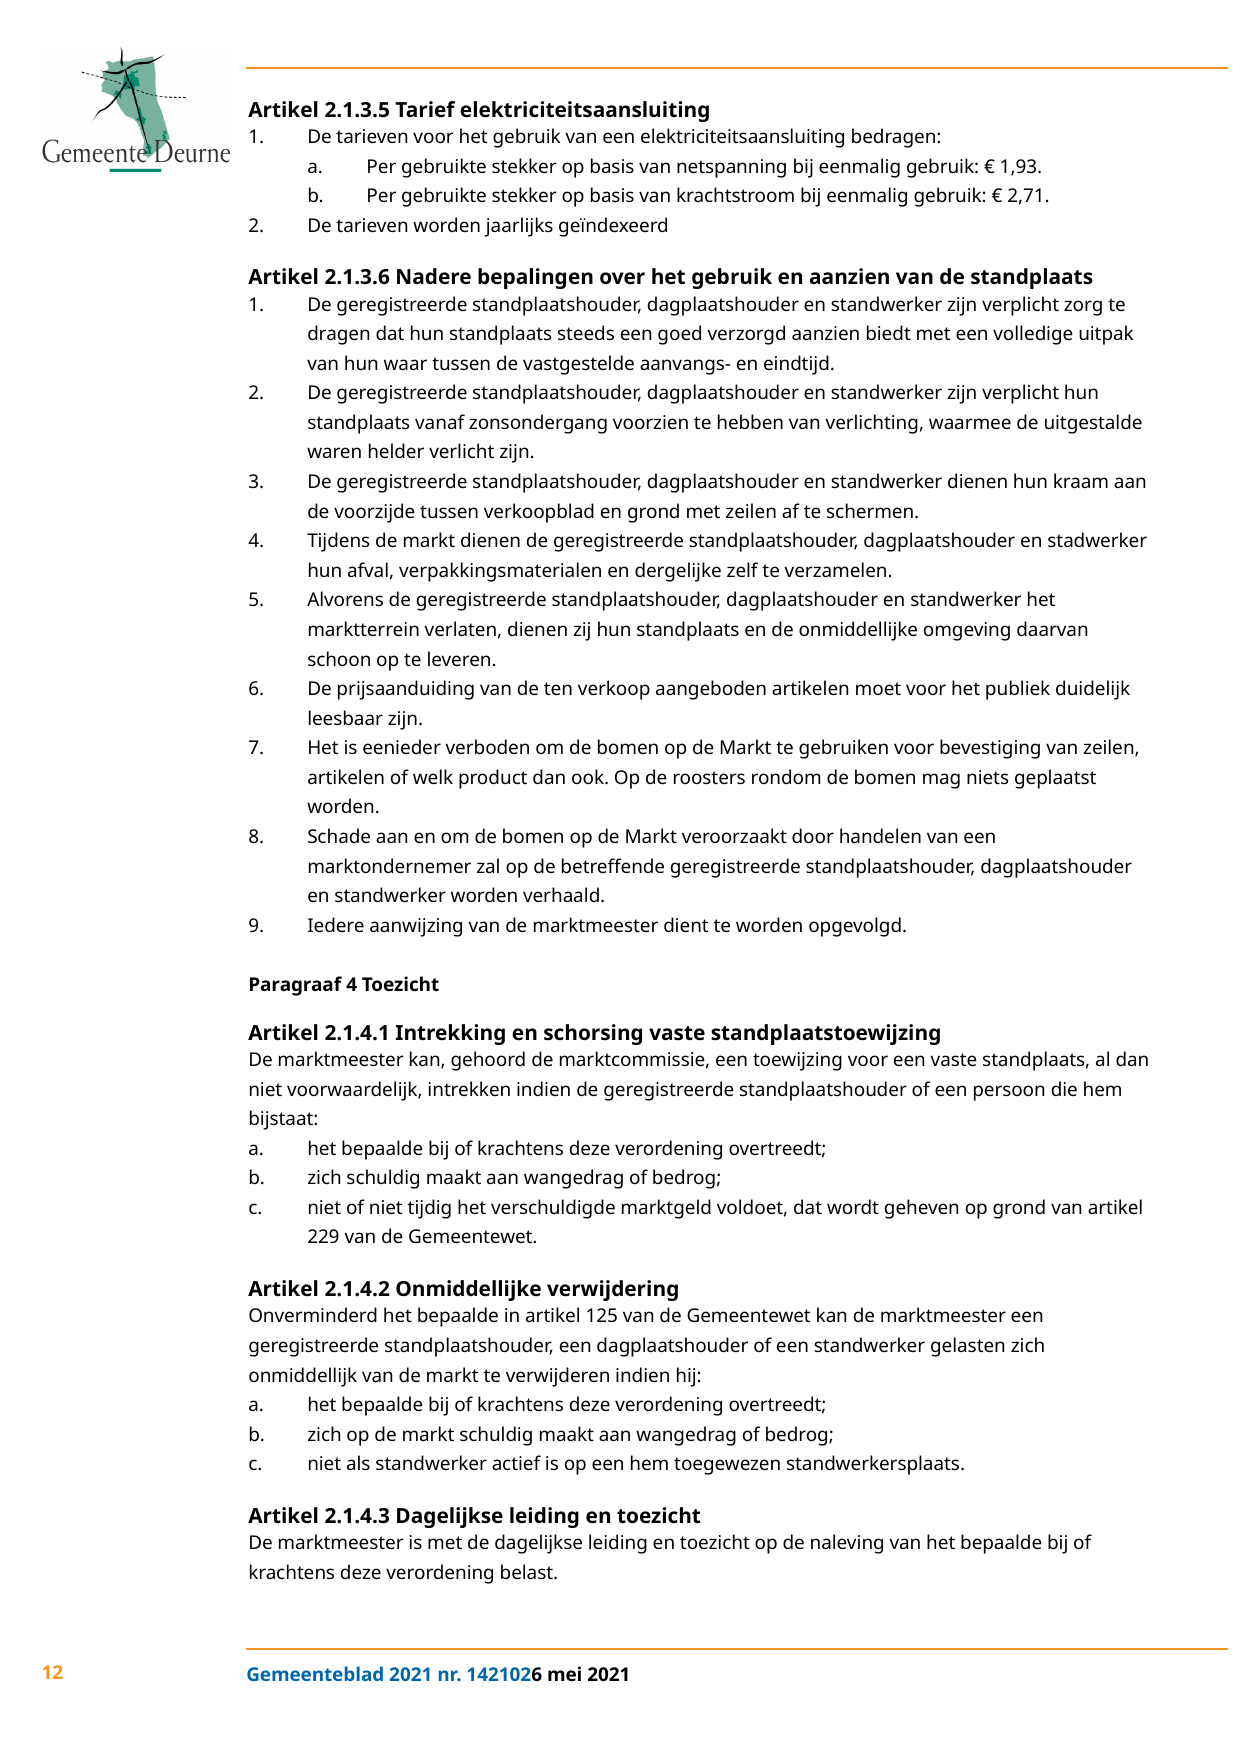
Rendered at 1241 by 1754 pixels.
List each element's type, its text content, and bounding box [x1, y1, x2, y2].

list zich schuldig maakt aan wangedrag of bedrog; [248, 1164, 1152, 1190]
list De tarieven worden jaarlijks geïndexeerd [248, 212, 1152, 238]
text Artikel 2.1.4.2 Onmiddellijke verwijdering [248, 1274, 1152, 1303]
list niet als standwerker actief is op een hem toegewezen standwerkersplaats. [248, 1451, 1152, 1476]
list De prijsaanduiding van de ten verkoop aangeboden artikelen moet voor het publiek duidelijk leesbaar zijn. [248, 675, 1152, 731]
text Onverminderd het bepaalde in artikel 125 van de Gemeentewet kan de marktmeester een geregistreerde standplaatshouder, een dagplaatshouder of een standwerker gelasten zich onmiddellijk van de markt te verwijderen indien hij: [248, 1303, 1152, 1387]
list Iedere aanwijzing van de marktmeester dient te worden opgevolgd. [248, 912, 1152, 938]
list De geregistreerde standplaatshouder, dagplaatshouder en standwerker zijn verplicht hun standplaats vanaf zonsondergang voorzien te hebben van verlichting, waarmee de uitgestalde waren helder verlicht zijn. [248, 379, 1152, 464]
list Tijdens de markt dienen de geregistreerde standplaatshouder, dagplaatshouder en stadwerker hun afval, verpakkingsmaterialen en dergelijke zelf te verzamelen. [248, 527, 1152, 583]
list zich op de markt schuldig maakt aan wangedrag of bedrog; [248, 1421, 1152, 1447]
list De geregistreerde standplaatshouder, dagplaatshouder en standwerker dienen hun kraam aan de voorzijde tussen verkoopblad en grond met zeilen af te schermen. [248, 468, 1152, 524]
text De marktmeester kan, gehoord de marktcommissie, een toewijzing voor een vaste standplaats, al dan niet voorwaardelijk, intrekken indien de geregistreerde standplaatshouder of een persoon die hem bijstaat: [248, 1046, 1152, 1131]
list De tarieven voor het gebruik van een elektriciteitsaansluiting bedragen: [248, 123, 1152, 149]
text Paragraaf 4 Toezicht [248, 971, 1152, 997]
text Artikel 2.1.3.5 Tarief elektriciteitsaansluiting [248, 95, 1152, 123]
list De geregistreerde standplaatshouder, dagplaatshouder en standwerker zijn verplicht zorg te dragen dat hun standplaats steeds een goed verzorgd aanzien biedt met een volledige uitpak van hun waar tussen de vastgestelde aanvangs- en eindtijd. [248, 291, 1152, 376]
text De marktmeester is met de dagelijkse leiding en toezicht op de naleving van het bepaalde bij of krachtens deze verordening belast. [248, 1529, 1152, 1585]
list Per gebruikte stekker op basis van netspanning bij eenmalig gebruik: € 1,93. [307, 153, 1152, 178]
list Schade aan en om de bomen op de Markt veroorzaakt door handelen van een marktondernemer zal op de betreffende geregistreerde standplaatshouder, dagplaatshouder en standwerker worden verhaald. [248, 823, 1152, 908]
list het bepaalde bij of krachtens deze verordening overtreedt; [248, 1391, 1152, 1417]
list Alvorens de geregistreerde standplaatshouder, dagplaatshouder en standwerker het marktterrein verlaten, dienen zij hun standplaats en de onmiddellijke omgeving daarvan schoon op te leveren. [248, 587, 1152, 672]
list Het is eenieder verboden om de bomen op de Markt te gebruiken voor bevestiging van zeilen, artikelen of welk product dan ook. Op de roosters rondom de bomen mag niets geplaatst worden. [248, 734, 1152, 819]
list niet of niet tijdig het verschuldigde marktgeld voldoet, dat wordt geheven op grond van artikel 229 van de Gemeentewet. [248, 1194, 1152, 1249]
picture [41, 47, 231, 172]
list Per gebruikte stekker op basis van krachtstroom bij eenmalig gebruik: € 2,71. [307, 182, 1152, 208]
text Artikel 2.1.3.6 Nadere bepalingen over het gebruik en aanzien van de standplaats [248, 262, 1152, 291]
text Artikel 2.1.4.3 Dagelijkse leiding en toezicht [248, 1501, 1152, 1529]
text Artikel 2.1.4.1 Intrekking en schorsing vaste standplaatstoewijzing [248, 1018, 1152, 1046]
list het bepaalde bij of krachtens deze verordening overtreedt; [248, 1135, 1152, 1161]
